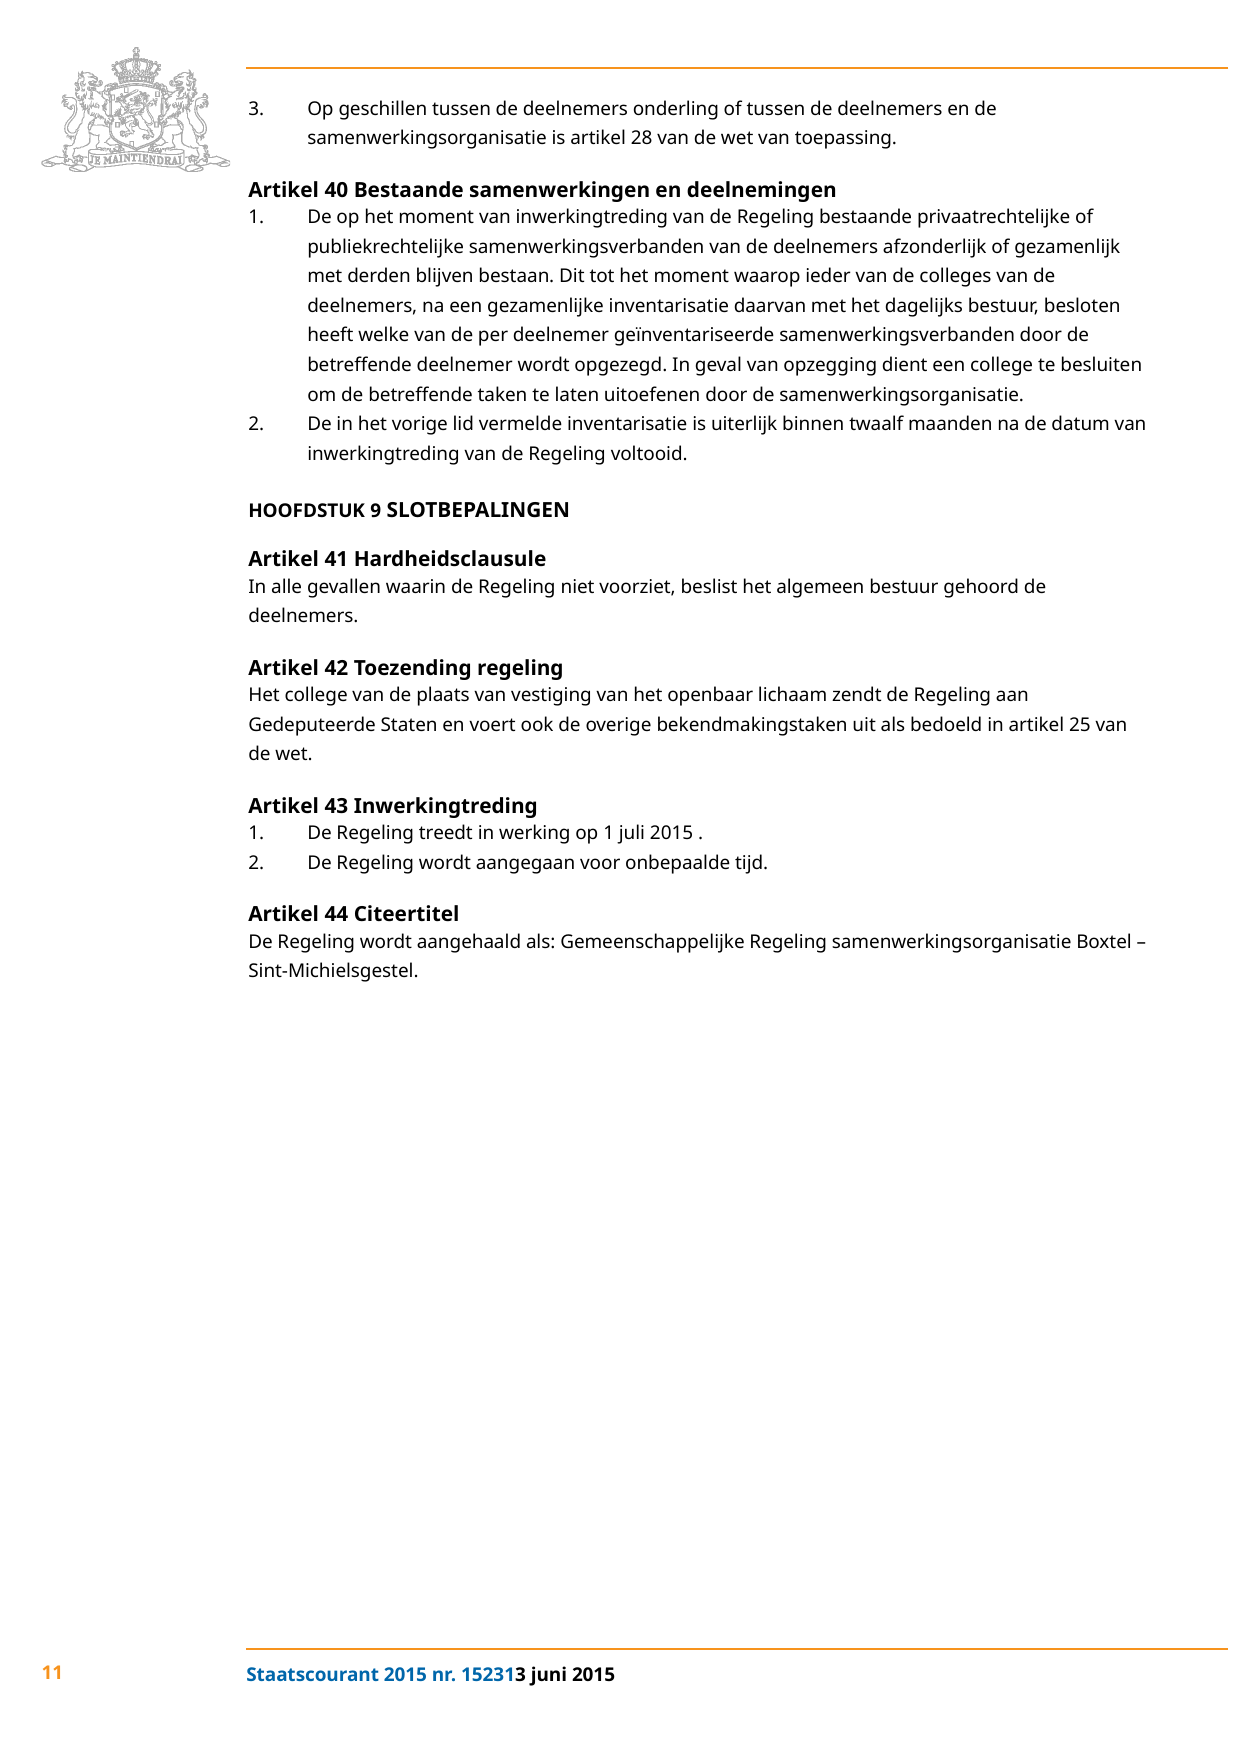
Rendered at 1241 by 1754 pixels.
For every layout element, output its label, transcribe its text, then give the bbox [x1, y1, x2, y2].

text In alle gevallen waarin de Regeling niet voorziet, beslist het algemeen bestuur gehoord de deelnemers. [248, 573, 1152, 628]
text De Regeling wordt aangehaald als: Gemeenschappelijke Regeling samenwerkingsorganisatie Boxtel – Sint-Michielsgestel. [248, 928, 1152, 983]
picture [41, 47, 231, 172]
text Het college van de plaats van vestiging van het openbaar lichaam zendt de Regeling aan Gedeputeerde Staten en voert ook de overige bekendmakingstaken uit als bedoeld in artikel 25 van de wet. [248, 681, 1152, 766]
list De Regeling wordt aangegaan voor onbepaalde tijd. [248, 849, 1152, 875]
list De in het vorige lid vermelde inventarisatie is uiterlijk binnen twaalf maanden na de datum van inwerkingtreding van de Regeling voltooid. [248, 410, 1152, 466]
list De Regeling treedt in werking op 1 juli 2015 . [248, 819, 1152, 845]
list Op geschillen tussen de deelnemers onderling of tussen de deelnemers en de samenwerkingsorganisatie is artikel 28 van de wet van toepassing. [248, 95, 1152, 150]
list De op het moment van inwerkingtreding van de Regeling bestaande privaatrechtelijke of publiekrechtelijke samenwerkingsverbanden van de deelnemers afzonderlijk of gezamenlijk met derden blijven bestaan. Dit tot het moment waarop ieder van de colleges van de deelnemers, na een gezamenlijke inventarisatie daarvan met het dagelijks bestuur, besloten heeft welke van de per deelnemer geïnventariseerde samenwerkingsverbanden door de betreffende deelnemer wordt opgezegd. In geval van opzegging dient een college te besluiten om de betreffende taken te laten uitoefenen door de samenwerkingsorganisatie. [248, 203, 1152, 406]
text Artikel 44 Citeertitel [248, 899, 1152, 928]
text Artikel 42 Toezending regeling [248, 653, 1152, 681]
text Artikel 43 Inwerkingtreding [248, 791, 1152, 819]
text HOOFDSTUK 9 SLOTBEPALINGEN [248, 495, 1152, 524]
text Artikel 41 Hardheidsclausule [248, 544, 1152, 573]
text Artikel 40 Bestaande samenwerkingen en deelnemingen [248, 175, 1152, 203]
